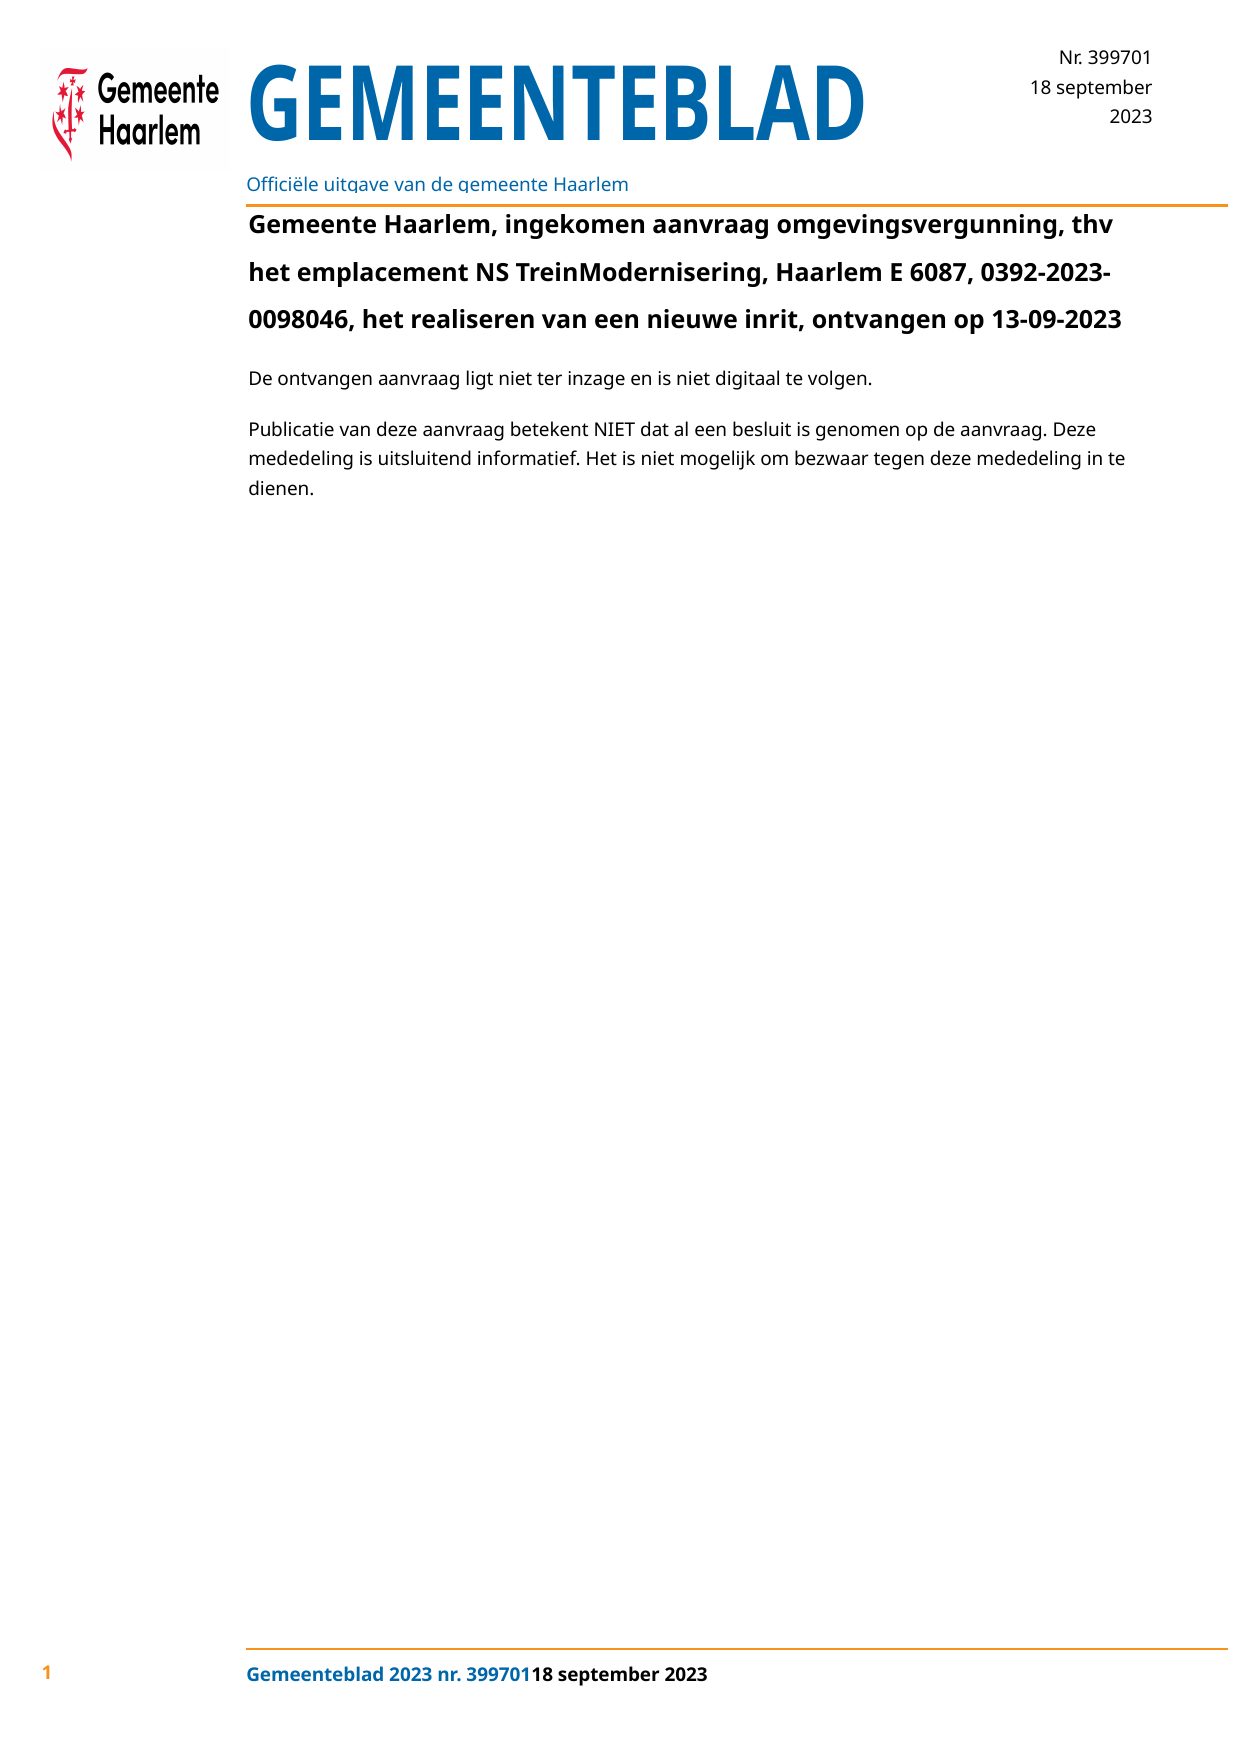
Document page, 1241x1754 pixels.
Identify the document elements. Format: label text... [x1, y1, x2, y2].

text Publicatie van deze aanvraag betekent NIET dat al een besluit is genomen op de aanvraag. Deze mededeling is uitsluitend informatief. Het is niet mogelijk om bezwaar tegen deze mededeling in te dienen. [248, 416, 1152, 501]
text De ontvangen aanvraag ligt niet ter inzage en is niet digitaal te volgen. [248, 366, 1152, 391]
text Gemeente Haarlem, ingekomen aanvraag omgevingsvergunning, thv het emplacement NS TreinModernisering, Haarlem E 6087, 0392-2023-0098046, het realiseren van een nieuwe inrit, ontvangen op 13-09-2023 [248, 207, 1152, 336]
picture [41, 47, 231, 172]
